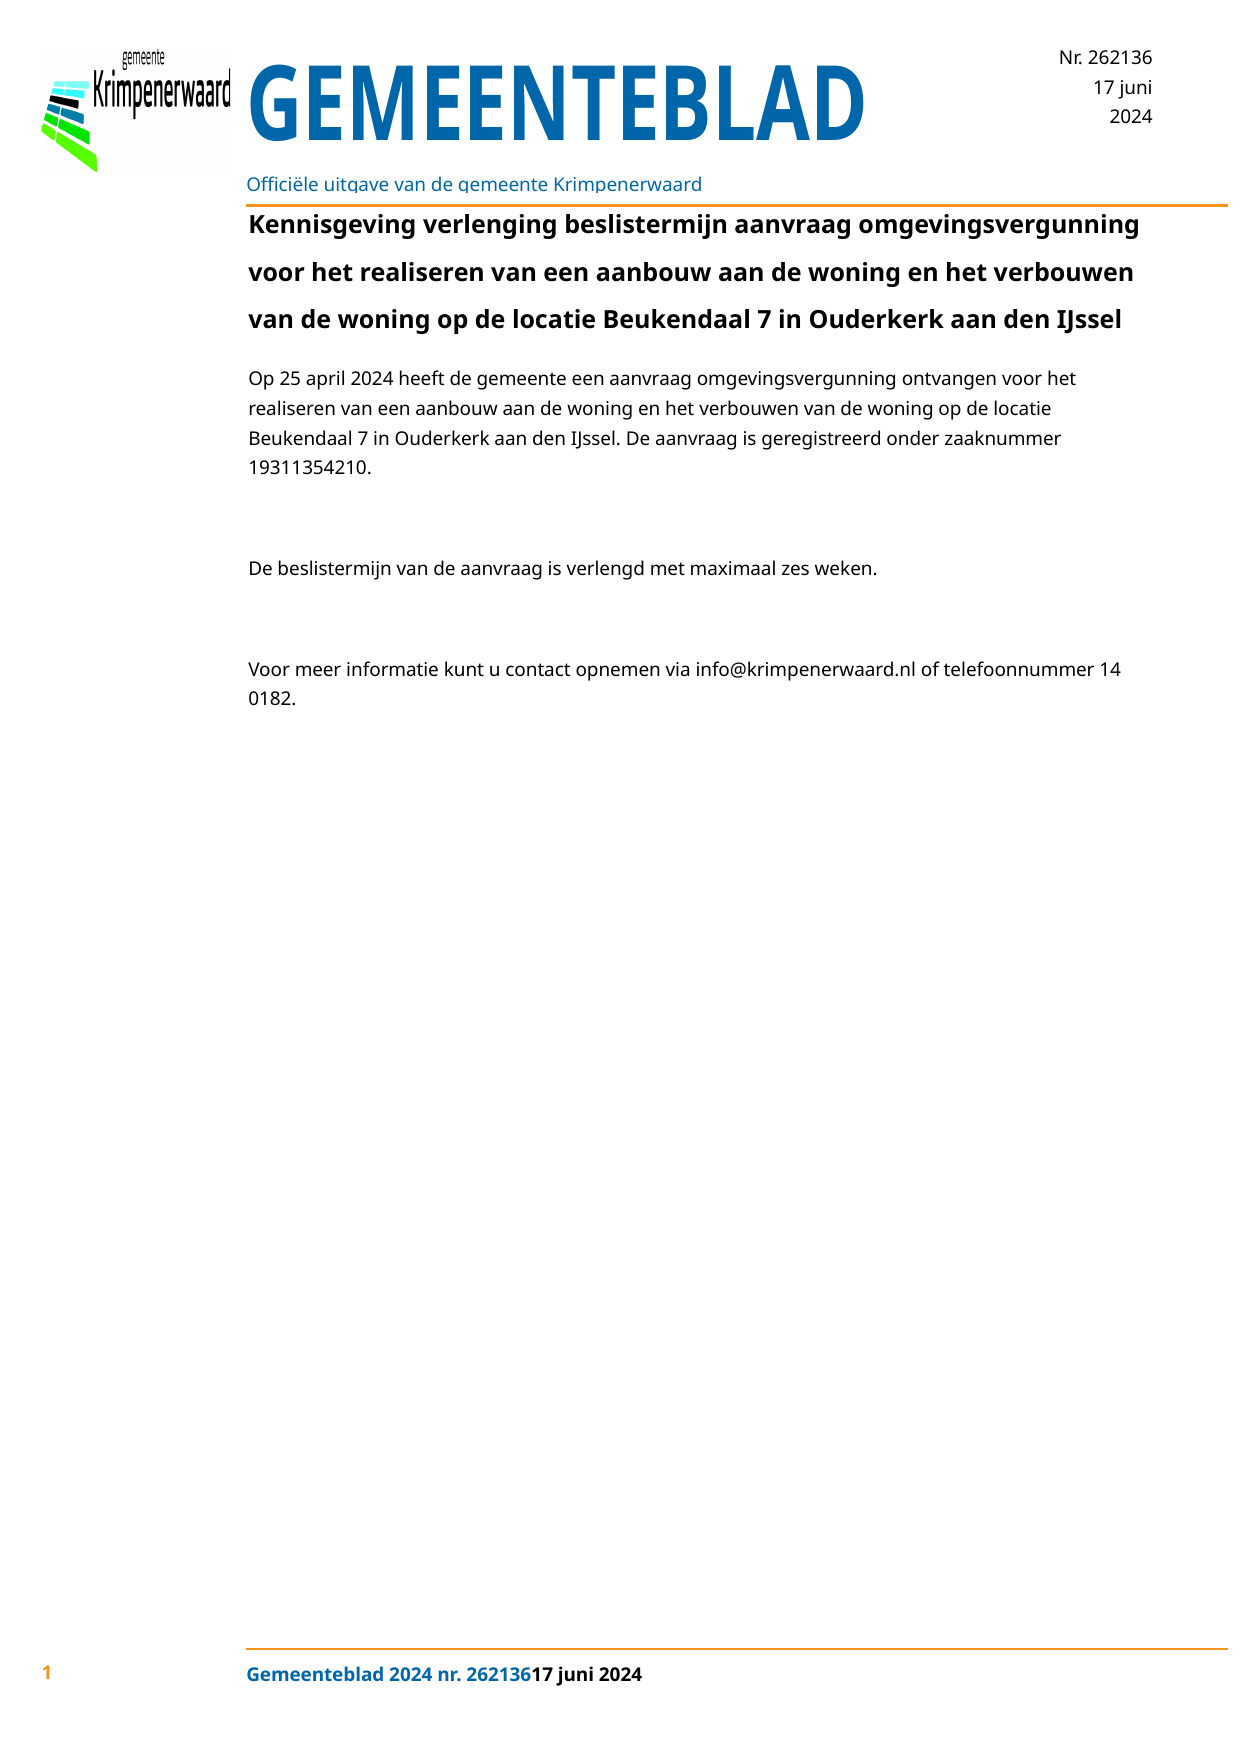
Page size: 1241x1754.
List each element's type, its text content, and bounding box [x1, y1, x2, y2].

text Voor meer informatie kunt u contact opnemen via info@krimpenerwaard.nl of telefoonnummer 14 0182. [248, 656, 1152, 711]
picture [41, 47, 231, 172]
text Op 25 april 2024 heeft de gemeente een aanvraag omgevingsvergunning ontvangen voor het realiseren van een aanbouw aan de woning en het verbouwen van de woning op de locatie Beukendaal 7 in Ouderkerk aan den IJssel. De aanvraag is geregistreerd onder zaaknummer 19311354210. [248, 366, 1152, 480]
text Kennisgeving verlenging beslistermijn aanvraag omgevingsvergunning voor het realiseren van een aanbouw aan de woning en het verbouwen van de woning op de locatie Beukendaal 7 in Ouderkerk aan den IJssel [248, 207, 1152, 336]
text De beslistermijn van de aanvraag is verlengd met maximaal zes weken. [248, 555, 1152, 581]
